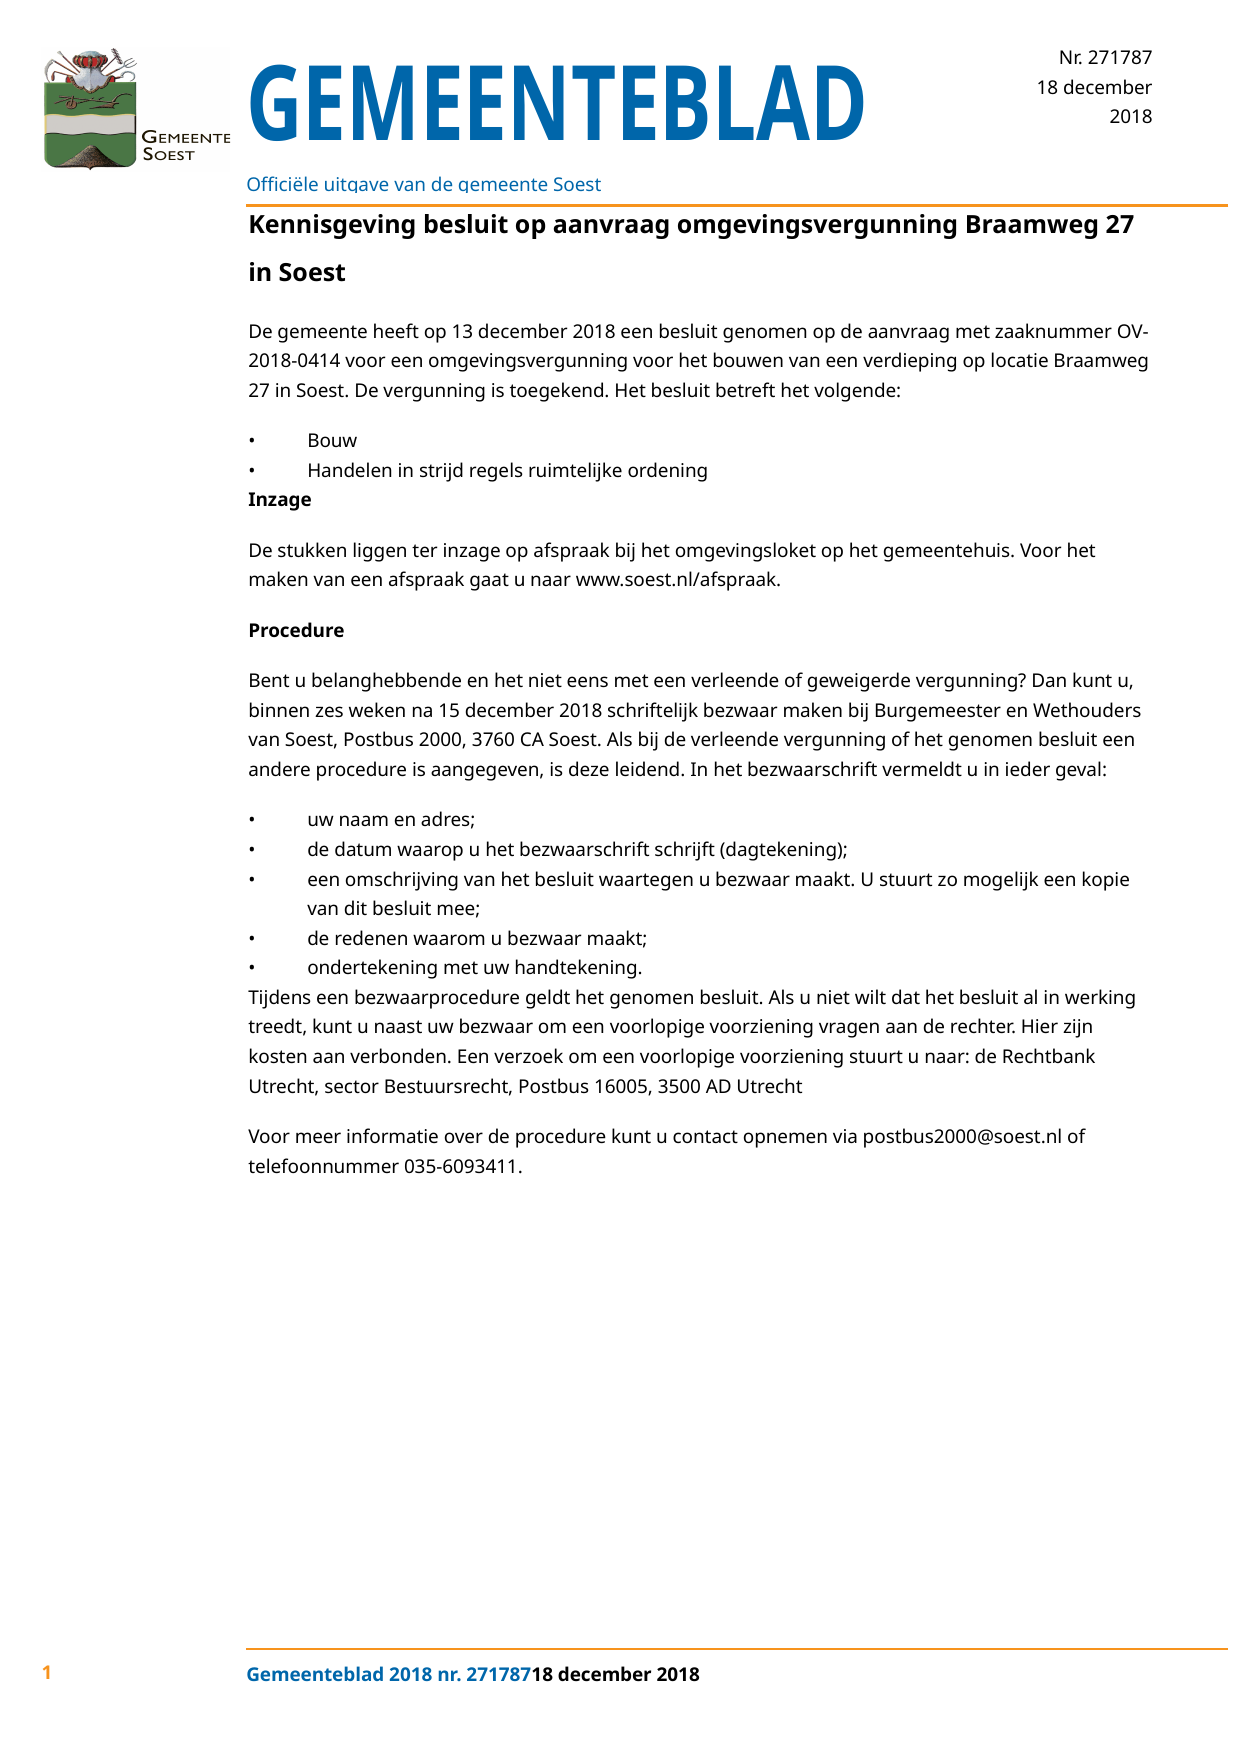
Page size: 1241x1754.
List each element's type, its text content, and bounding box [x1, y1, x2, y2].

text Inzage [248, 487, 1152, 512]
list Handelen in strijd regels ruimtelijke ordening [248, 457, 1152, 483]
text De stukken liggen ter inzage op afspraak bij het omgevingsloket op het gemeentehuis. Voor het maken van een afspraak gaat u naar www.soest.nl/afspraak. [248, 537, 1152, 592]
list Bouw [248, 427, 1152, 453]
list de datum waarop u het bezwaarschrift schrijft (dagtekening); [248, 836, 1152, 862]
picture [41, 47, 231, 172]
text Kennisgeving besluit op aanvraag omgevingsvergunning Braamweg 27 in Soest [248, 207, 1152, 288]
text Bent u belanghebbende en het niet eens met een verleende of geweigerde vergunning? Dan kunt u, binnen zes weken na 15 december 2018 schriftelijk bezwaar maken bij Burgemeester en Wethouders van Soest, Postbus 2000, 3760 CA Soest. Als bij de verleende vergunning of het genomen besluit een andere procedure is aangegeven, is deze leidend. In het bezwaarschrift vermeldt u in ieder geval: [248, 667, 1152, 782]
text Procedure [248, 617, 1152, 643]
list de redenen waarom u bezwaar maakt; [248, 925, 1152, 951]
list uw naam en adres; [248, 807, 1152, 832]
text Voor meer informatie over de procedure kunt u contact opnemen via postbus2000@soest.nl of telefoonnummer 035-6093411. [248, 1123, 1152, 1179]
text De gemeente heeft op 13 december 2018 een besluit genomen op de aanvraag met zaaknummer OV-2018-0414 voor een omgevingsvergunning voor het bouwen van een verdieping op locatie Braamweg 27 in Soest. De vergunning is toegekend. Het besluit betreft het volgende: [248, 318, 1152, 403]
list een omschrijving van het besluit waartegen u bezwaar maakt. U stuurt zo mogelijk een kopie van dit besluit mee; [248, 866, 1152, 921]
list ondertekening met uw handtekening. [248, 954, 1152, 980]
text Tijdens een bezwaarprocedure geldt het genomen besluit. Als u niet wilt dat het besluit al in werking treedt, kunt u naast uw bezwaar om een voorlopige voorziening vragen aan de rechter. Hier zijn kosten aan verbonden. Een verzoek om een voorlopige voorziening stuurt u naar: de Rechtbank Utrecht, sector Bestuursrecht, Postbus 16005, 3500 AD Utrecht [248, 984, 1152, 1099]
